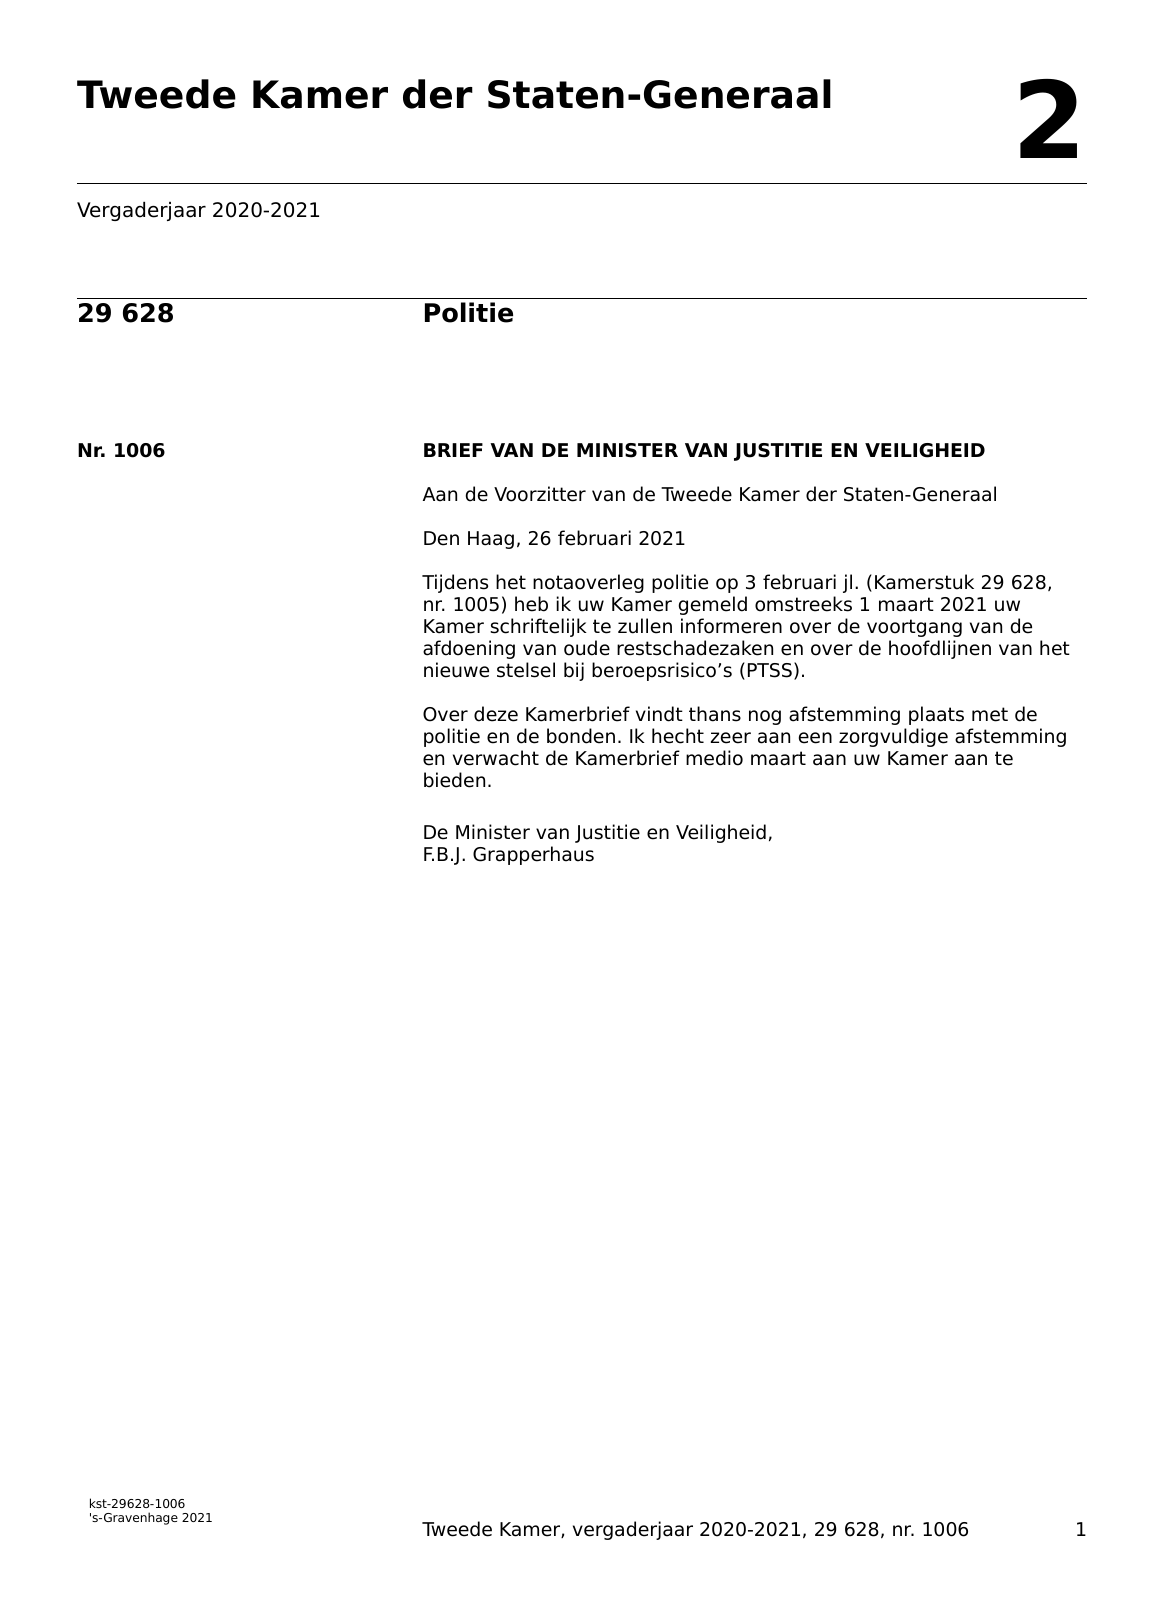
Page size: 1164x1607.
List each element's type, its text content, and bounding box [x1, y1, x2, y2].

text 's-Gravenhage 2021 [88, 1511, 323, 1525]
table_header Tweede Kamer der Staten-Generaal [77, 59, 886, 183]
text kst-29628-1006 [88, 1497, 323, 1511]
text Tijdens het notaoverleg politie op 3 februari jl. (Kamerstuk 29 628, nr. 1005) heb ik uw Kamer gemeld omstreeks 1 maart 2021 uw Kamer schriftelijk te zullen informeren over de voortgang van de afdoening van oude restschadezaken en over de hoofdlijnen van het nieuwe stelsel bij beroepsrisico’s (PTSS). [422, 572, 1087, 682]
text Aan de Voorzitter van de Tweede Kamer der Staten-Generaal [422, 484, 1087, 506]
text Den Haag, 26 februari 2021 [422, 528, 1087, 550]
subtitle Nr. 1006 BRIEF VAN DE MINISTER VAN JUSTITIE EN VEILIGHEID [77, 440, 1087, 462]
table_cell Vergaderjaar 2020-2021 [77, 184, 1087, 298]
subtitle 29 628 Politie [77, 299, 1087, 329]
text Over deze Kamerbrief vindt thans nog afstemming plaats met de politie en de bonden. Ik hecht zeer aan een zorgvuldige afstemming en verwacht de Kamerbrief medio maart aan uw Kamer aan te bieden. [422, 704, 1087, 792]
table_header 2 [886, 59, 1087, 183]
text De Minister van Justitie en Veiligheid, F.B.J. Grapperhaus [422, 822, 1087, 866]
